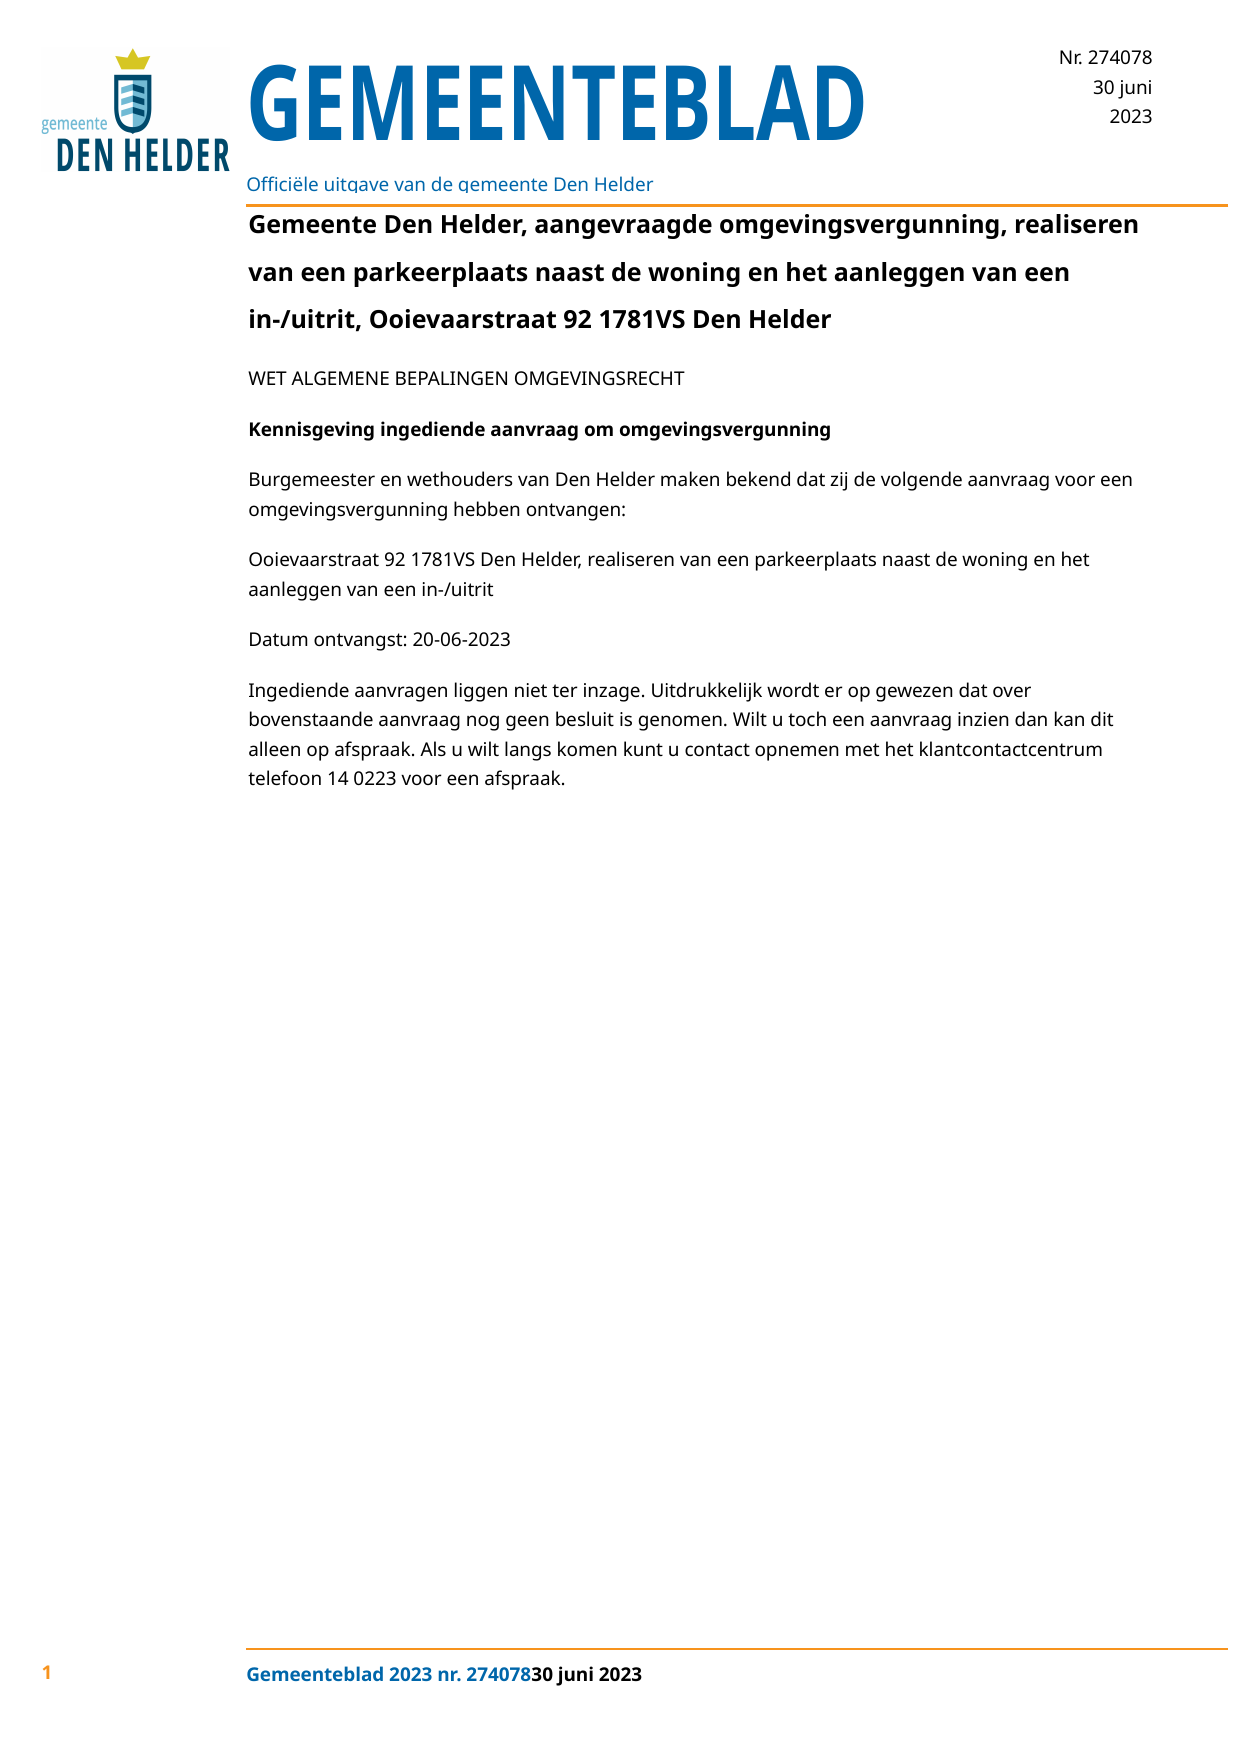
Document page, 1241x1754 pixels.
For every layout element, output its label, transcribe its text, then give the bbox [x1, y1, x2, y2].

picture [41, 47, 231, 172]
text WET ALGEMENE BEPALINGEN OMGEVINGSRECHT [248, 366, 1152, 391]
picture [182, 144, 187, 165]
picture [220, 160, 224, 172]
text Ooievaarstraat 92 1781VS Den Helder, realiseren van een parkeerplaats naast de woning en het aanleggen van een in-/uitrit [248, 546, 1152, 602]
picture [63, 144, 68, 165]
text Ingediende aanvragen liggen niet ter inzage. Uitdrukkelijk wordt er op gewezen dat over bovenstaande aanvraag nog geen besluit is genomen. Wilt u toch een aanvraag inzien dan kan dit alleen op afspraak. Als u wilt langs komen kunt u contact opnemen met het klantcontactcentrum telefoon 14 0223 voor een afspraak. [248, 677, 1152, 791]
text Burgemeester en wethouders van Den Helder maken bekend dat zij de volgende aanvraag voor een omgevingsvergunning hebben ontvangen: [248, 466, 1152, 522]
text Datum ontvangst: 20-06-2023 [248, 626, 1152, 652]
text Kennisgeving ingediende aanvraag om omgevingsvergunning [248, 416, 1152, 442]
picture [130, 157, 135, 172]
text Gemeente Den Helder, aangevraagde omgevingsvergunning, realiseren van een parkeerplaats naast de woning en het aanleggen van een in-/uitrit, Ooievaarstraat 92 1781VS Den Helder [248, 207, 1152, 336]
picture [100, 154, 106, 172]
